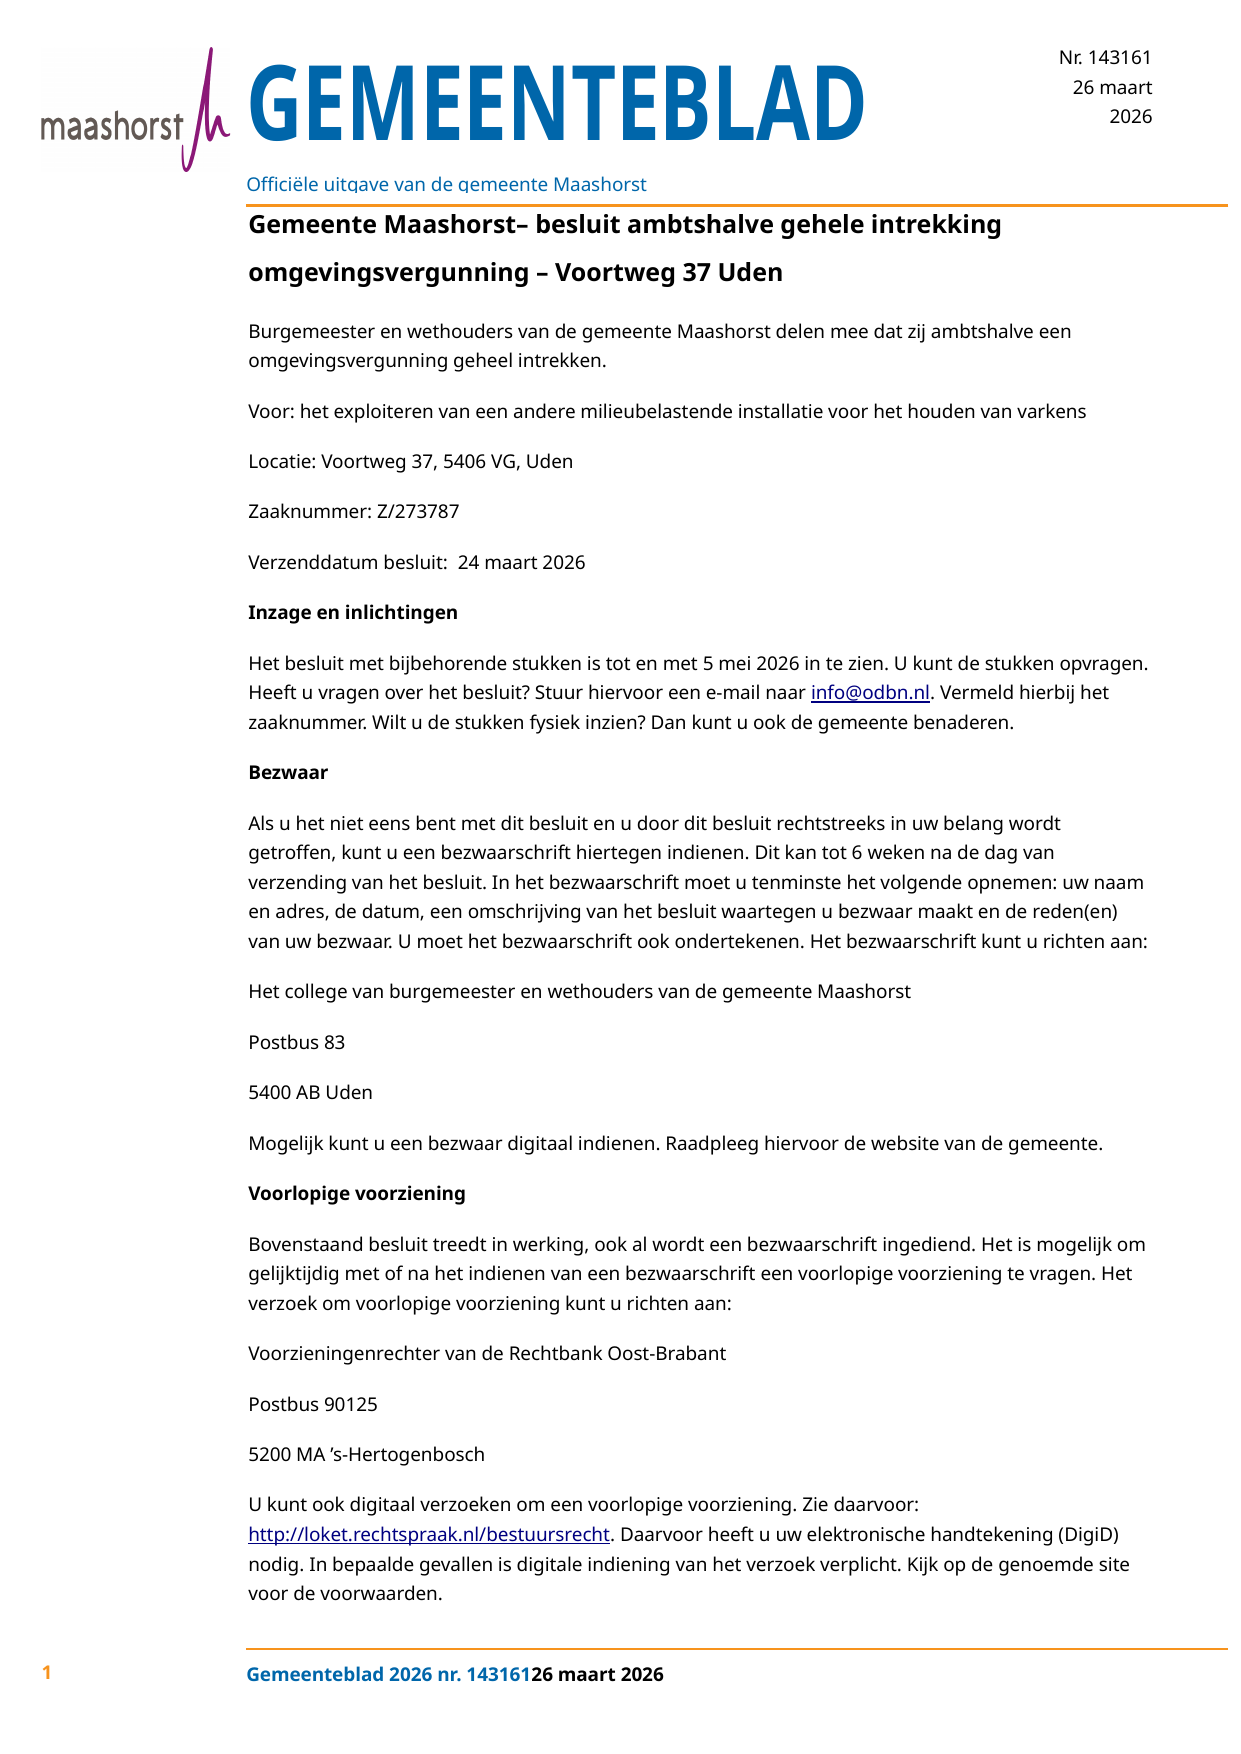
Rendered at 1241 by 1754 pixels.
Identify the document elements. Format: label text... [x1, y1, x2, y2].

text Als u het niet eens bent met dit besluit en u door dit besluit rechtstreeks in uw belang wordt getroffen, kunt u een bezwaarschrift hiertegen indienen. Dit kan tot 6 weken na de dag van verzending van het besluit. In het bezwaarschrift moet u tenminste het volgende opnemen: uw naam en adres, de datum, een omschrijving van het besluit waartegen u bezwaar maakt en de reden(en) van uw bezwaar. U moet het bezwaarschrift ook ondertekenen. Het bezwaarschrift kunt u richten aan: [248, 810, 1152, 954]
text Verzenddatum besluit: 24 maart 2026 [248, 549, 1152, 575]
text Het besluit met bijbehorende stukken is tot en met 5 mei 2026 in te zien. U kunt de stukken opvragen. Heeft u vragen over het besluit? Stuur hiervoor een e-mail naar info@odbn.nl. Vermeld hierbij het zaaknummer. Wilt u de stukken fysiek inzien? Dan kunt u ook de gemeente benaderen. [248, 650, 1152, 735]
text Postbus 83 [248, 1029, 1152, 1055]
text Burgemeester en wethouders van de gemeente Maashorst delen mee dat zij ambtshalve een omgevingsvergunning geheel intrekken. [248, 318, 1152, 373]
picture [41, 47, 231, 172]
text U kunt ook digitaal verzoeken om een voorlopige voorziening. Zie daarvoor: http://loket.rechtspraak.nl/bestuursrecht. Daarvoor heeft u uw elektronische handtekening (DigiD) nodig. In bepaalde gevallen is digitale indiening van het verzoek verplicht. Kijk op de genoemde site voor de voorwaarden. [248, 1492, 1152, 1606]
text 5200 MA ’s-Hertogenbosch [248, 1441, 1152, 1467]
text 5400 AB Uden [248, 1079, 1152, 1105]
text Bezwaar [248, 759, 1152, 785]
text Voor: het exploiteren van een andere milieubelastende installatie voor het houden van varkens [248, 398, 1152, 424]
text Inzage en inlichtingen [248, 599, 1152, 625]
text Mogelijk kunt u een bezwaar digitaal indienen. Raadpleeg hiervoor de website van de gemeente. [248, 1130, 1152, 1156]
text Zaaknummer: Z/273787 [248, 499, 1152, 524]
text Voorlopige voorziening [248, 1180, 1152, 1206]
text Postbus 90125 [248, 1391, 1152, 1417]
text Voorzieningenrechter van de Rechtbank Oost-Brabant [248, 1340, 1152, 1366]
text Gemeente Maashorst– besluit ambtshalve gehele intrekking omgevingsvergunning – Voortweg 37 Uden [248, 207, 1152, 288]
text Locatie: Voortweg 37, 5406 VG, Uden [248, 448, 1152, 474]
text Het college van burgemeester en wethouders van de gemeente Maashorst [248, 979, 1152, 1004]
text Bovenstaand besluit treedt in werking, ook al wordt een bezwaarschrift ingediend. Het is mogelijk om gelijktijdig met of na het indienen van een bezwaarschrift een voorlopige voorziening te vragen. Het verzoek om voorlopige voorziening kunt u richten aan: [248, 1231, 1152, 1316]
